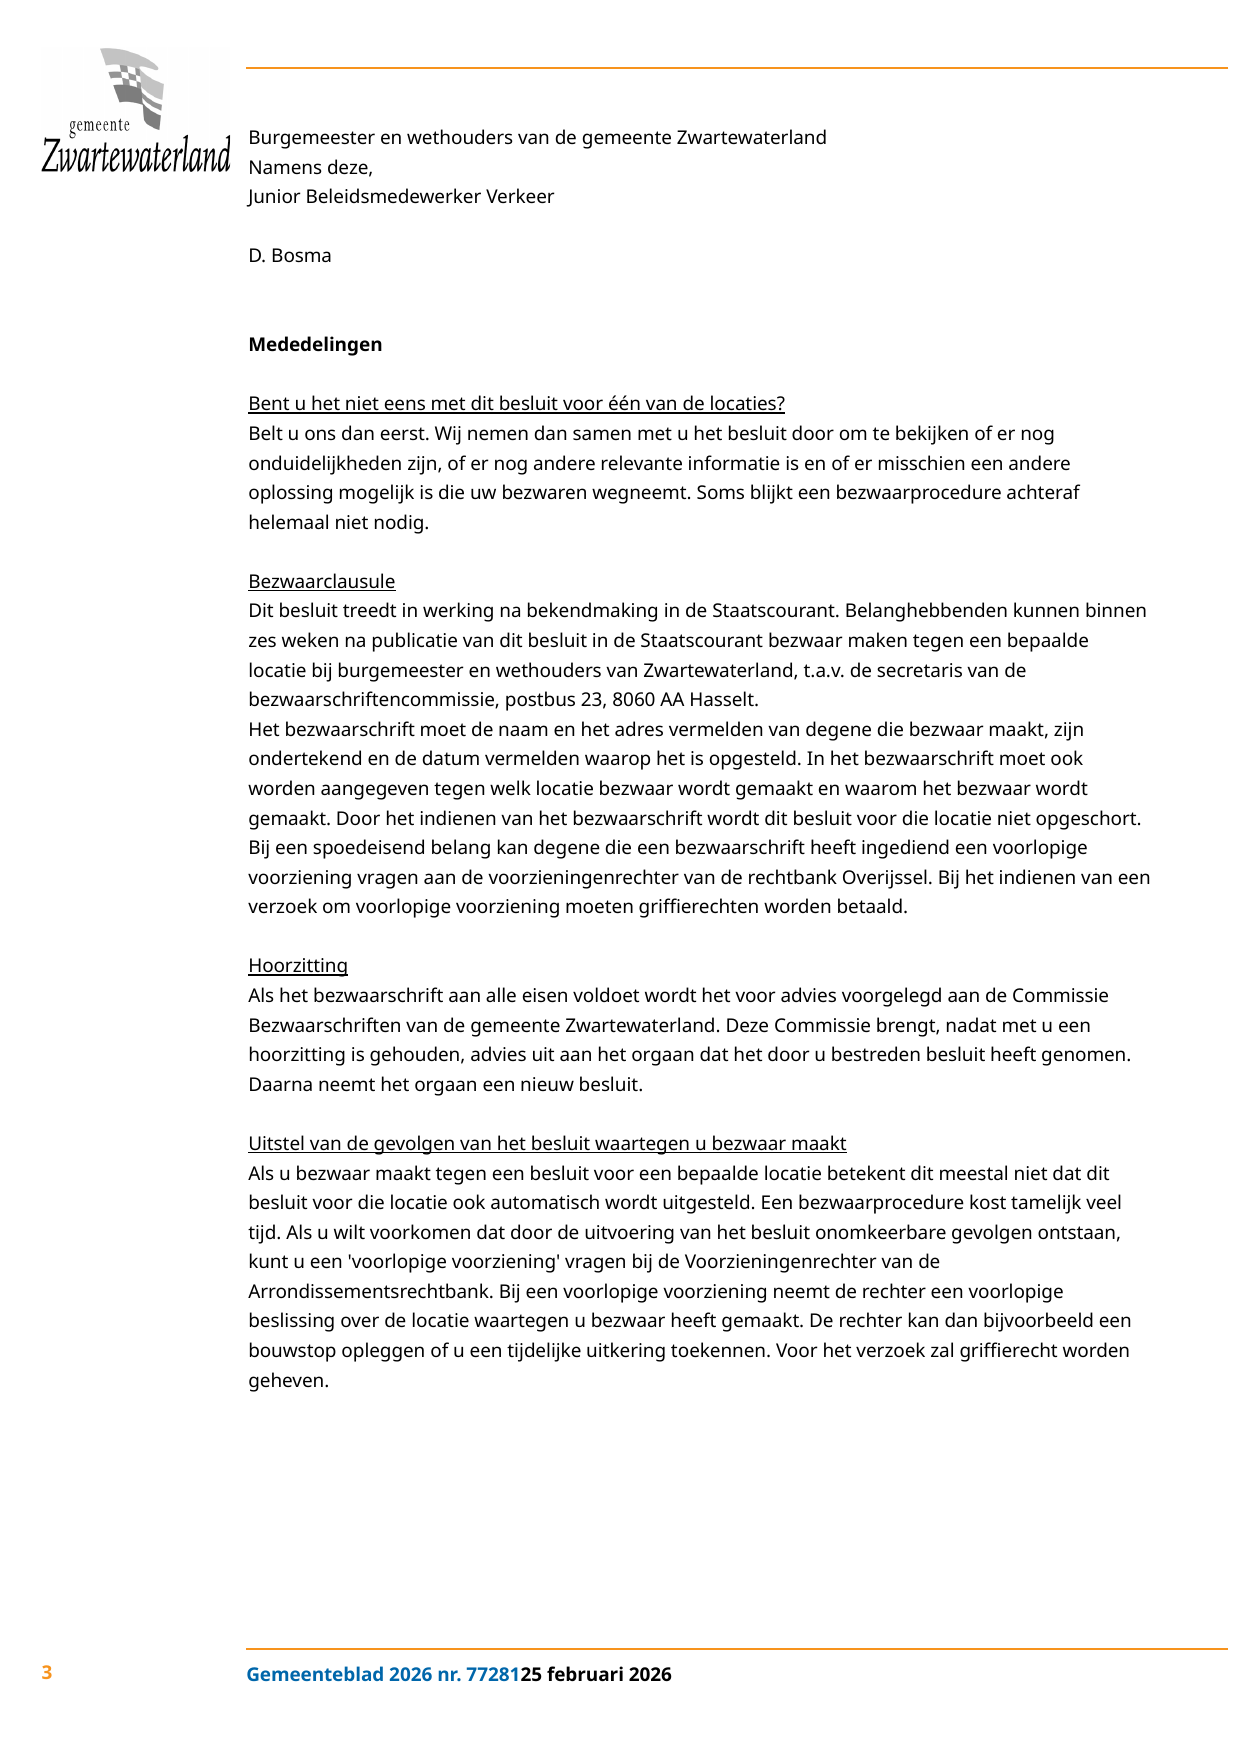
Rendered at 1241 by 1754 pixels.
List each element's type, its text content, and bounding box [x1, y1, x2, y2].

text Bezwaarclausule [248, 568, 1152, 594]
picture [41, 47, 231, 172]
text Junior Beleidsmedewerker Verkeer [248, 183, 1152, 209]
text Dit besluit treedt in werking na bekendmaking in de Staatscourant. Belanghebbenden kunnen binnen zes weken na publicatie van dit besluit in de Staatscourant bezwaar maken tegen een bepaalde locatie bij burgemeester en wethouders van Zwartewaterland, t.a.v. de secretaris van de bezwaarschriftencommissie, postbus 23, 8060 AA Hasselt. [248, 598, 1152, 712]
text Belt u ons dan eerst. Wij nemen dan samen met u het besluit door om te bekijken of er nog onduidelijkheden zijn, of er nog andere relevante informatie is en of er misschien een andere oplossing mogelijk is die uw bezwaren wegneemt. Soms blijkt een bezwaarprocedure achteraf helemaal niet nodig. [248, 420, 1152, 535]
text Namens deze, [248, 154, 1152, 180]
text Als u bezwaar maakt tegen een besluit voor een bepaalde locatie betekent dit meestal niet dat dit besluit voor die locatie ook automatisch wordt uitgesteld. Een bezwaarprocedure kost tamelijk veel tijd. Als u wilt voorkomen dat door de uitvoering van het besluit onomkeerbare gevolgen ontstaan, kunt u een 'voorlopige voorziening' vragen bij de Voorzieningenrechter van de Arrondissementsrechtbank. Bij een voorlopige voorziening neemt de rechter een voorlopige beslissing over de locatie waartegen u bezwaar heeft gemaakt. De rechter kan dan bijvoorbeeld een bouwstop opleggen of u een tijdelijke uitkering toekennen. Voor het verzoek zal griffierecht worden geheven. [248, 1160, 1152, 1393]
text Bent u het niet eens met dit besluit voor één van de locaties? [248, 391, 1152, 416]
text Als het bezwaarschrift aan alle eisen voldoet wordt het voor advies voorgelegd aan de Commissie Bezwaarschriften van de gemeente Zwartewaterland. Deze Commissie brengt, nadat met u een hoorzitting is gehouden, advies uit aan het orgaan dat het door u bestreden besluit heeft genomen. Daarna neemt het orgaan een nieuw besluit. [248, 982, 1152, 1097]
text Mededelingen [248, 331, 1152, 357]
text Het bezwaarschrift moet de naam en het adres vermelden van degene die bezwaar maakt, zijn ondertekend en de datum vermelden waarop het is opgesteld. In het bezwaarschrift moet ook worden aangegeven tegen welk locatie bezwaar wordt gemaakt en waarom het bezwaar wordt gemaakt. Door het indienen van het bezwaarschrift wordt dit besluit voor die locatie niet opgeschort. Bij een spoedeisend belang kan degene die een bezwaarschrift heeft ingediend een voorlopige voorziening vragen aan de voorzieningenrechter van de rechtbank Overijssel. Bij het indienen van een verzoek om voorlopige voorziening moeten griffierechten worden betaald. [248, 716, 1152, 919]
text Burgemeester en wethouders van de gemeente Zwartewaterland [248, 124, 1152, 150]
text Hoorzitting [248, 953, 1152, 978]
text D. Bosma [248, 243, 1152, 268]
text Uitstel van de gevolgen van het besluit waartegen u bezwaar maakt [248, 1130, 1152, 1156]
